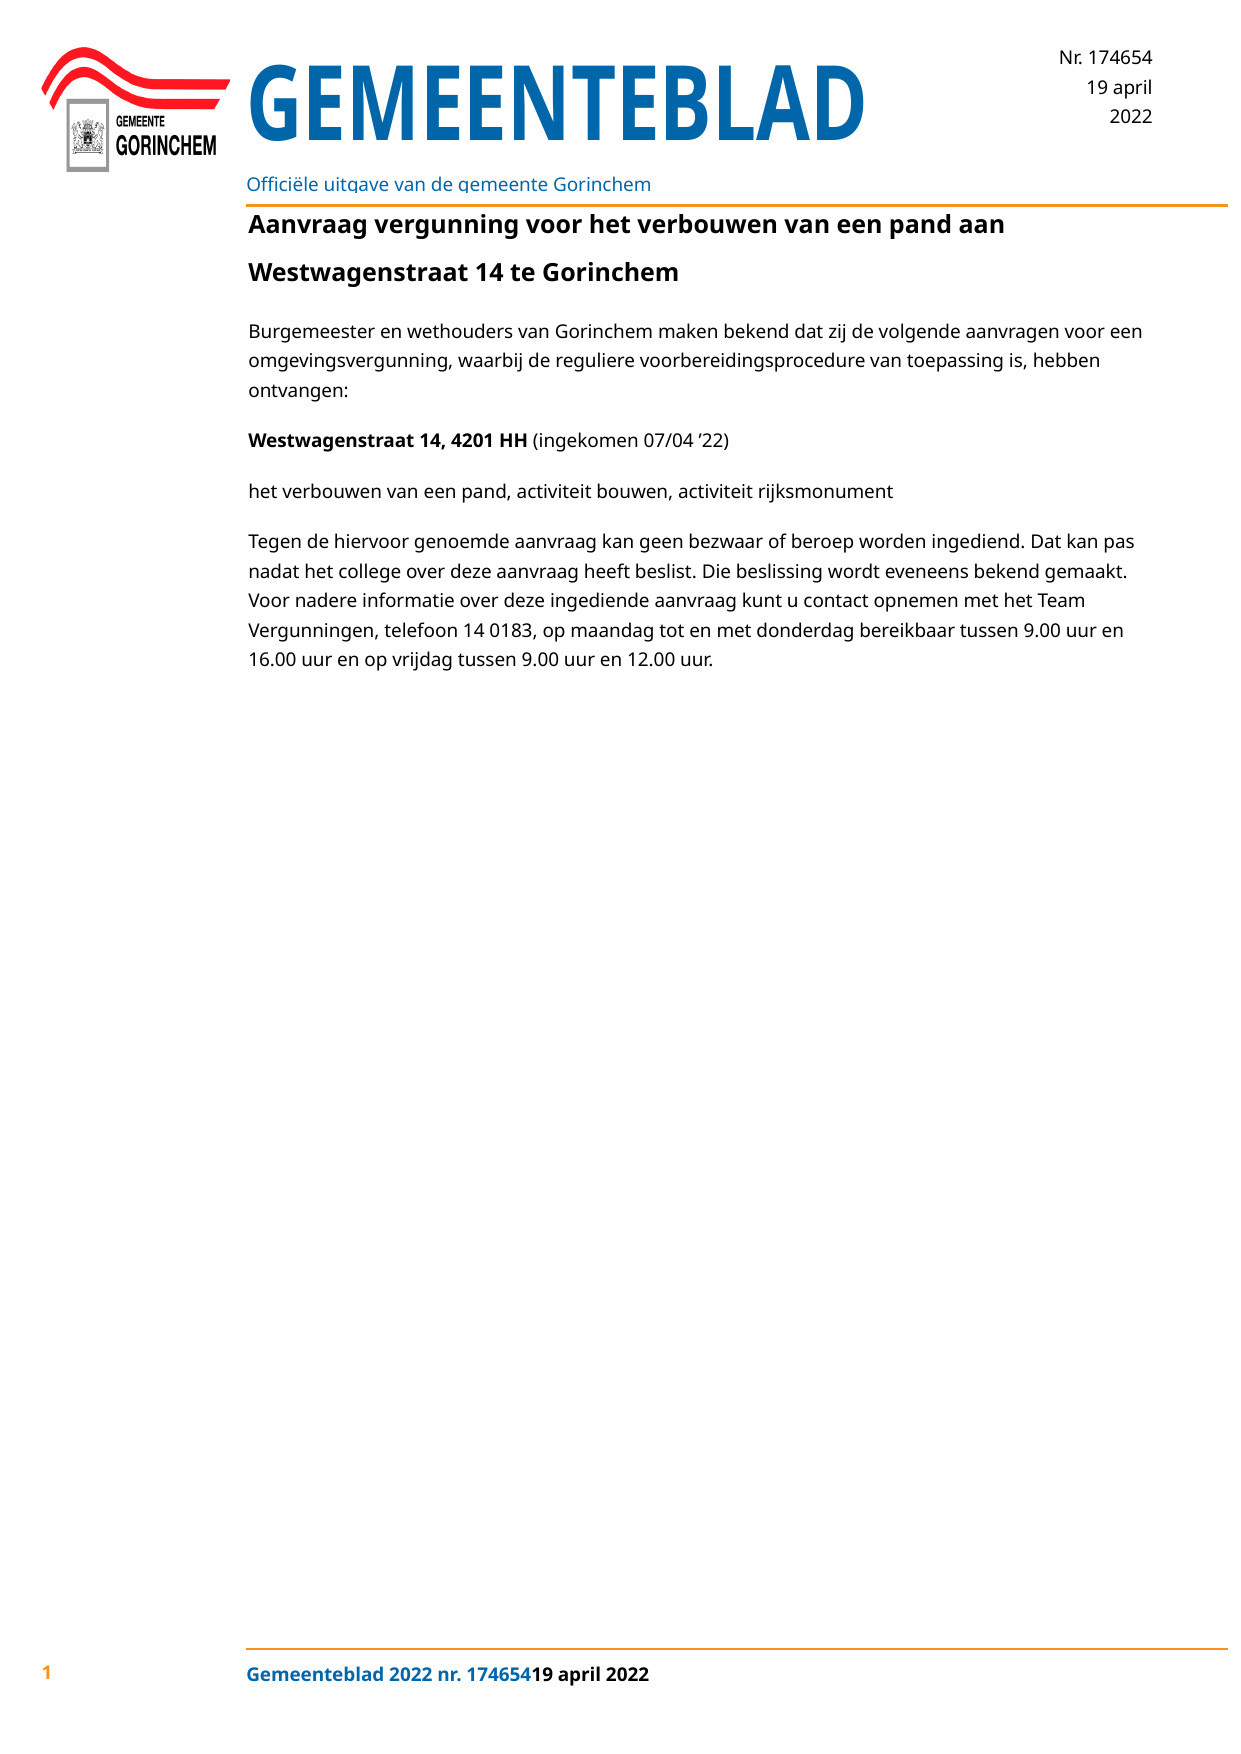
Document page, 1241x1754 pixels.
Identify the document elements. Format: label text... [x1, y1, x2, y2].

text Burgemeester en wethouders van Gorinchem maken bekend dat zij de volgende aanvragen voor een omgevingsvergunning, waarbij de reguliere voorbereidingsprocedure van toepassing is, hebben ontvangen: [248, 318, 1152, 403]
text Tegen de hiervoor genoemde aanvraag kan geen bezwaar of beroep worden ingediend. Dat kan pas nadat het college over deze aanvraag heeft beslist. Die beslissing wordt eveneens bekend gemaakt. Voor nadere informatie over deze ingediende aanvraag kunt u contact opnemen met het Team Vergunningen, telefoon 14 0183, op maandag tot en met donderdag bereikbaar tussen 9.00 uur en 16.00 uur en op vrijdag tussen 9.00 uur en 12.00 uur. [248, 528, 1152, 672]
text het verbouwen van een pand, activiteit bouwen, activiteit rijksmonument [248, 478, 1152, 504]
picture [41, 47, 231, 172]
text Aanvraag vergunning voor het verbouwen van een pand aan Westwagenstraat 14 te Gorinchem [248, 207, 1152, 288]
text Westwagenstraat 14, 4201 HH (ingekomen 07/04 ’22) [248, 427, 1152, 453]
